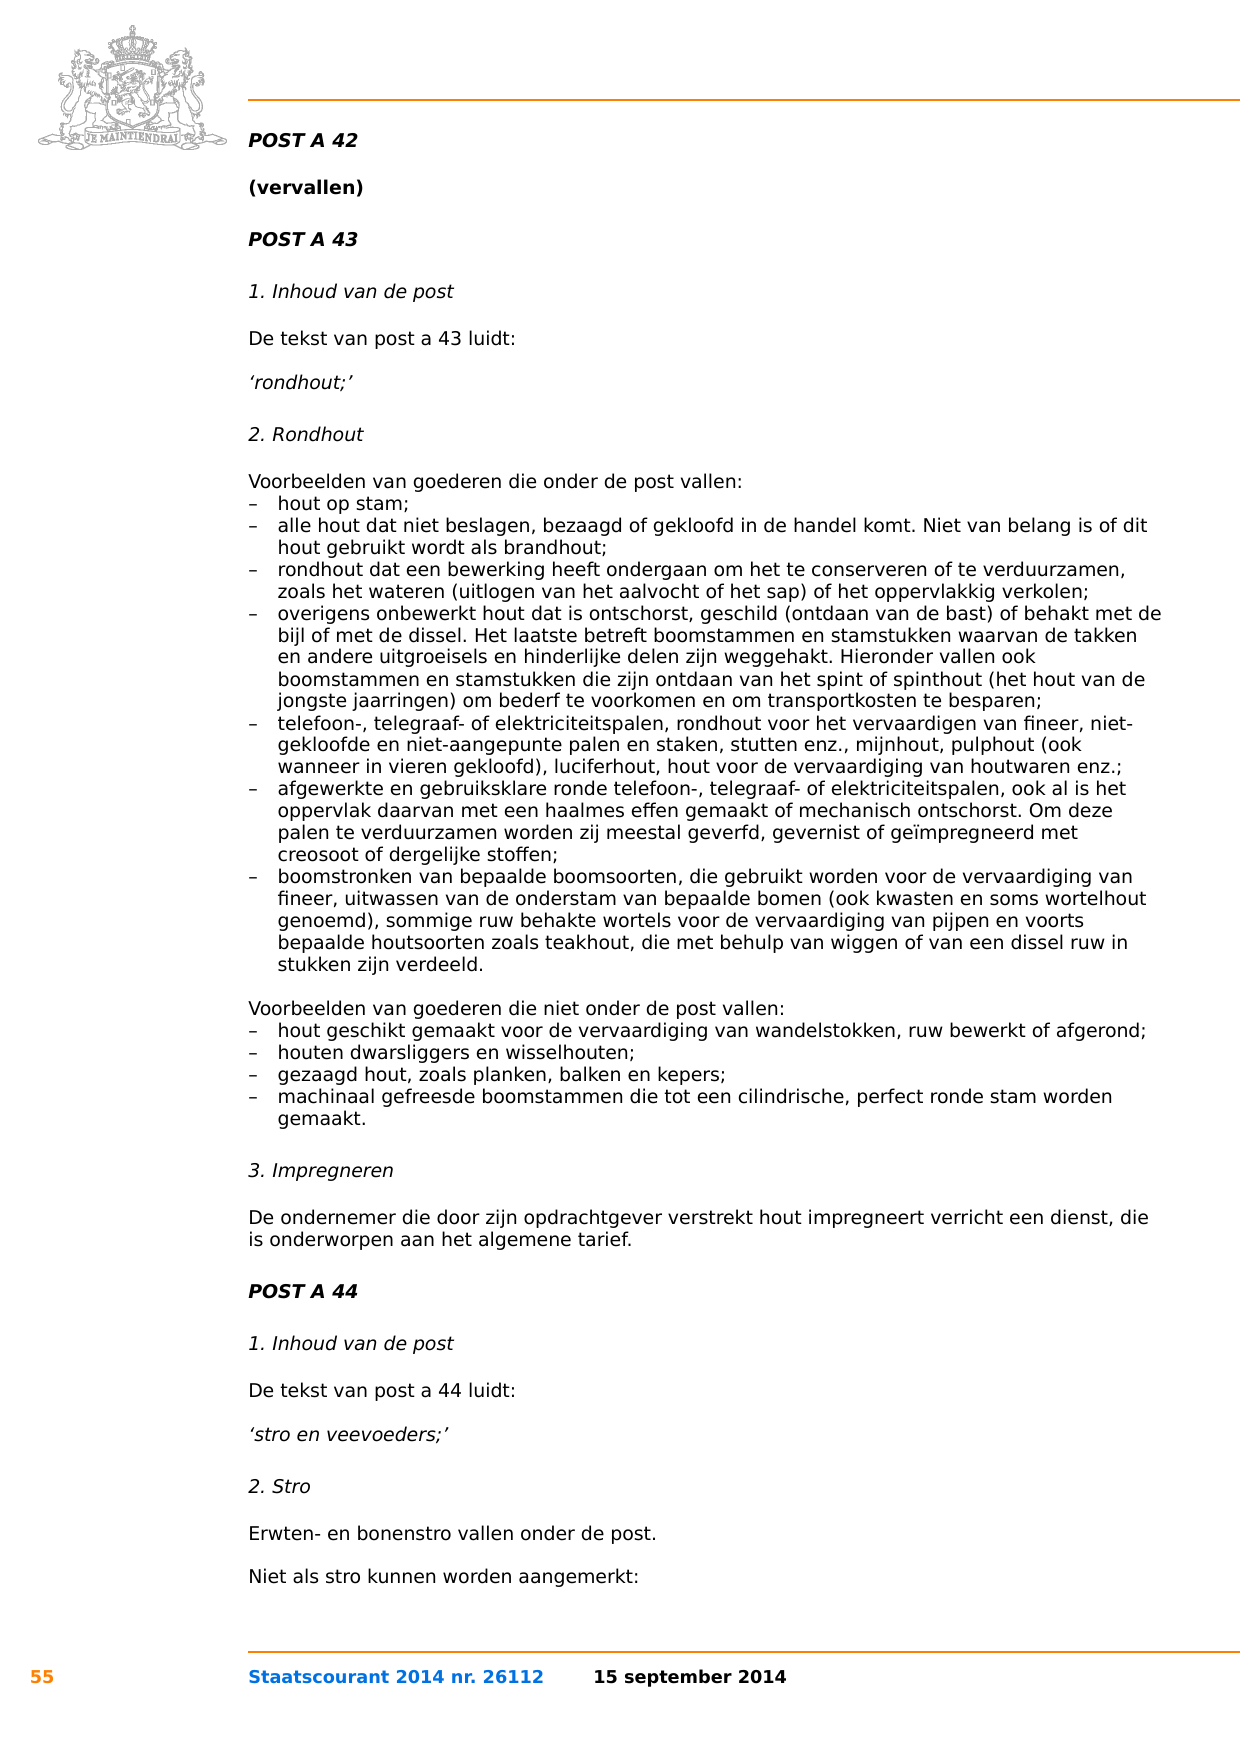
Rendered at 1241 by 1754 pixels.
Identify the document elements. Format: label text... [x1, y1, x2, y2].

text – hout op stam; [248, 493, 1163, 514]
text – telefoon-, telegraaf- of elektriciteitspalen, rondhout voor het vervaardigen van fineer, niet-gekloofde en niet-aangepunte palen en staken, stutten enz., mijnhout, pulphout (ook wanneer in vieren gekloofd), luciferhout, hout voor de vervaardiging van houtwaren enz.; [248, 712, 1163, 778]
subtitle 1. Inhoud van de post [248, 1333, 1163, 1355]
text – rondhout dat een bewerking heeft ondergaan om het te conserveren of te verduurzamen, zoals het wateren (uitlogen van het aalvocht of het sap) of het oppervlakkig verkolen; [248, 558, 1163, 602]
text (vervallen) [248, 177, 1163, 199]
text Voorbeelden van goederen die niet onder de post vallen: [248, 998, 1163, 1020]
text – afgewerkte en gebruiksklare ronde telefoon-, telegraaf- of elektriciteitspalen, ook al is het oppervlak daarvan met een haalmes effen gemaakt of mechanisch ontschorst. Om deze palen te verduurzamen worden zij meestal geverfd, gevernist of geïmpregneerd met creosoot of dergelijke stoffen; [248, 778, 1163, 866]
subtitle POST A 44 [248, 1281, 1163, 1303]
text Niet als stro kunnen worden aangemerkt: [248, 1566, 1163, 1588]
text – houten dwarsliggers en wisselhouten; [248, 1042, 1163, 1064]
text – alle hout dat niet beslagen, bezaagd of gekloofd in de handel komt. Niet van belang is of dit hout gebruikt wordt als brandhout; [248, 514, 1163, 558]
text – overigens onbewerkt hout dat is ontschorst, geschild (ontdaan van de bast) of behakt met de bijl of met de dissel. Het laatste betreft boomstammen en stamstukken waarvan de takken en andere uitgroeisels en hinderlijke delen zijn weggehakt. Hieronder vallen ook boomstammen en stamstukken die zijn ontdaan van het spint of spinthout (het hout van de jongste jaarringen) om bederf te voorkomen en om transportkosten te besparen; [248, 602, 1163, 712]
text – machinaal gefreesde boomstammen die tot een cilindrische, perfect ronde stam worden gemaakt. [248, 1086, 1163, 1130]
subtitle POST A 43 [248, 229, 1163, 251]
text Voorbeelden van goederen die onder de post vallen: [248, 471, 1163, 493]
text De tekst van post a 44 luidt: [248, 1380, 1163, 1402]
text – gezaagd hout, zoals planken, balken en kepers; [248, 1064, 1163, 1086]
text De ondernemer die door zijn opdrachtgever verstrekt hout impregneert verricht een dienst, die is onderworpen aan het algemene tarief. [248, 1207, 1163, 1251]
text De tekst van post a 43 luidt: [248, 328, 1163, 350]
subtitle 3. Impregneren [248, 1160, 1163, 1182]
text – boomstronken van bepaalde boomsoorten, die gebruikt worden voor de vervaardiging van fineer, uitwassen van de onderstam van bepaalde bomen (ook kwasten en soms wortelhout genoemd), sommige ruw behakte wortels voor de vervaardiging van pijpen en voorts bepaalde houtsoorten zoals teakhout, die met behulp van wiggen of van een dissel ruw in stukken zijn verdeeld. [248, 866, 1163, 976]
subtitle 2. Rondhout [248, 424, 1163, 446]
subtitle 1. Inhoud van de post [248, 281, 1163, 303]
subtitle POST A 42 [248, 130, 1163, 152]
text – hout geschikt gemaakt voor de vervaardiging van wandelstokken, ruw bewerkt of afgerond; [248, 1020, 1163, 1042]
picture [38, 25, 227, 150]
text ‘stro en veevoeders;’ [248, 1424, 1163, 1446]
text ‘rondhout;’ [248, 372, 1163, 394]
text Erwten- en bonenstro vallen onder de post. [248, 1523, 1163, 1544]
subtitle 2. Stro [248, 1476, 1163, 1498]
